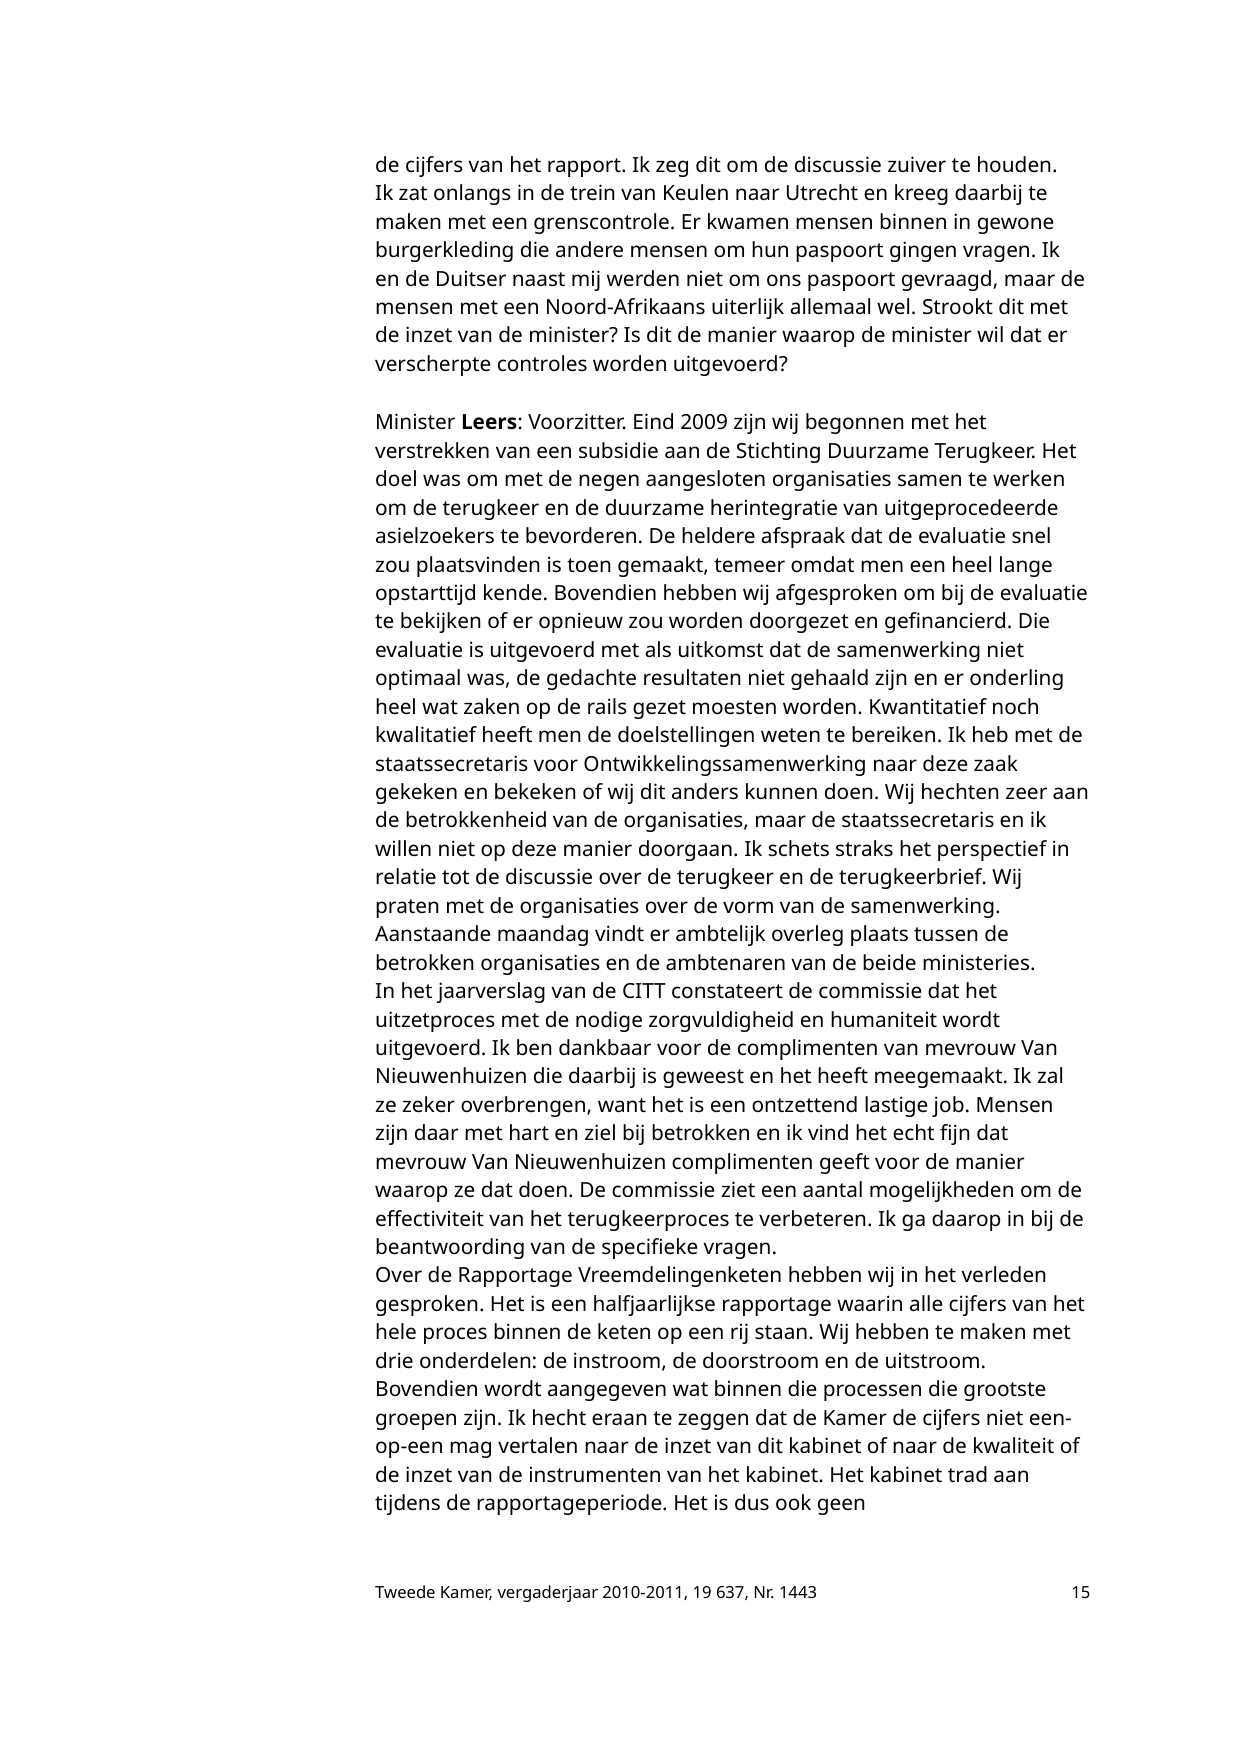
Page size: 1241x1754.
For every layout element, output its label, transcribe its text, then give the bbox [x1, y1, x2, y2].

text Minister Leers: Voorzitter. Eind 2009 zijn wij begonnen met het verstrekken van een subsidie aan de Stichting Duurzame Terugkeer. Het doel was om met de negen aangesloten organisaties samen te werken om de terugkeer en de duurzame herintegratie van uitgeprocedeerde asielzoekers te bevorderen. De heldere afspraak dat de evaluatie snel zou plaatsvinden is toen gemaakt, temeer omdat men een heel lange opstarttijd kende. Bovendien hebben wij afgesproken om bij de evaluatie te bekijken of er opnieuw zou worden doorgezet en gefinancierd. Die evaluatie is uitgevoerd met als uitkomst dat de samenwerking niet optimaal was, de gedachte resultaten niet gehaald zijn en er onderling heel wat zaken op de rails gezet moesten worden. Kwantitatief noch kwalitatief heeft men de doelstellingen weten te bereiken. Ik heb met de staatssecretaris voor Ontwikkelingssamenwerking naar deze zaak gekeken en bekeken of wij dit anders kunnen doen. Wij hechten zeer aan de betrokkenheid van de organisaties, maar de staatssecretaris en ik willen niet op deze manier doorgaan. Ik schets straks het perspectief in relatie tot de discussie over de terugkeer en de terugkeerbrief. Wij praten met de organisaties over de vorm van de samenwerking. Aanstaande maandag vindt er ambtelijk overleg plaats tussen de betrokken organisaties en de ambtenaren van de beide ministeries. [375, 407, 1090, 976]
text In het jaarverslag van de CITT constateert de commissie dat het uitzetproces met de nodige zorgvuldigheid en humaniteit wordt uitgevoerd. Ik ben dankbaar voor de complimenten van mevrouw Van Nieuwenhuizen die daarbij is geweest en het heeft meegemaakt. Ik zal ze zeker overbrengen, want het is een ontzettend lastige job. Mensen zijn daar met hart en ziel bij betrokken en ik vind het echt fijn dat mevrouw Van Nieuwenhuizen complimenten geeft voor de manier waarop ze dat doen. De commissie ziet een aantal mogelijkheden om de effectiviteit van het terugkeerproces te verbeteren. Ik ga daarop in bij de beantwoording van de specifieke vragen. [375, 976, 1090, 1261]
text Over de Rapportage Vreemdelingenketen hebben wij in het verleden gesproken. Het is een halfjaarlijkse rapportage waarin alle cijfers van het hele proces binnen de keten op een rij staan. Wij hebben te maken met drie onderdelen: de instroom, de doorstroom en de uitstroom. Bovendien wordt aangegeven wat binnen die processen die grootste groepen zijn. Ik hecht eraan te zeggen dat de Kamer de cijfers niet een-op-een mag vertalen naar de inzet van dit kabinet of naar de kwaliteit of de inzet van de instrumenten van het kabinet. Het kabinet trad aan tijdens de rapportageperiode. Het is dus ook geen [375, 1261, 1090, 1517]
text Ik zat onlangs in de trein van Keulen naar Utrecht en kreeg daarbij te maken met een grenscontrole. Er kwamen mensen binnen in gewone burgerkleding die andere mensen om hun paspoort gingen vragen. Ik en de Duitser naast mij werden niet om ons paspoort gevraagd, maar de mensen met een Noord-Afrikaans uiterlijk allemaal wel. Strookt dit met de inzet van de minister? Is dit de manier waarop de minister wil dat er verscherpte controles worden uitgevoerd? [375, 178, 1090, 377]
text de cijfers van het rapport. Ik zeg dit om de discussie zuiver te houden. [375, 150, 1090, 178]
